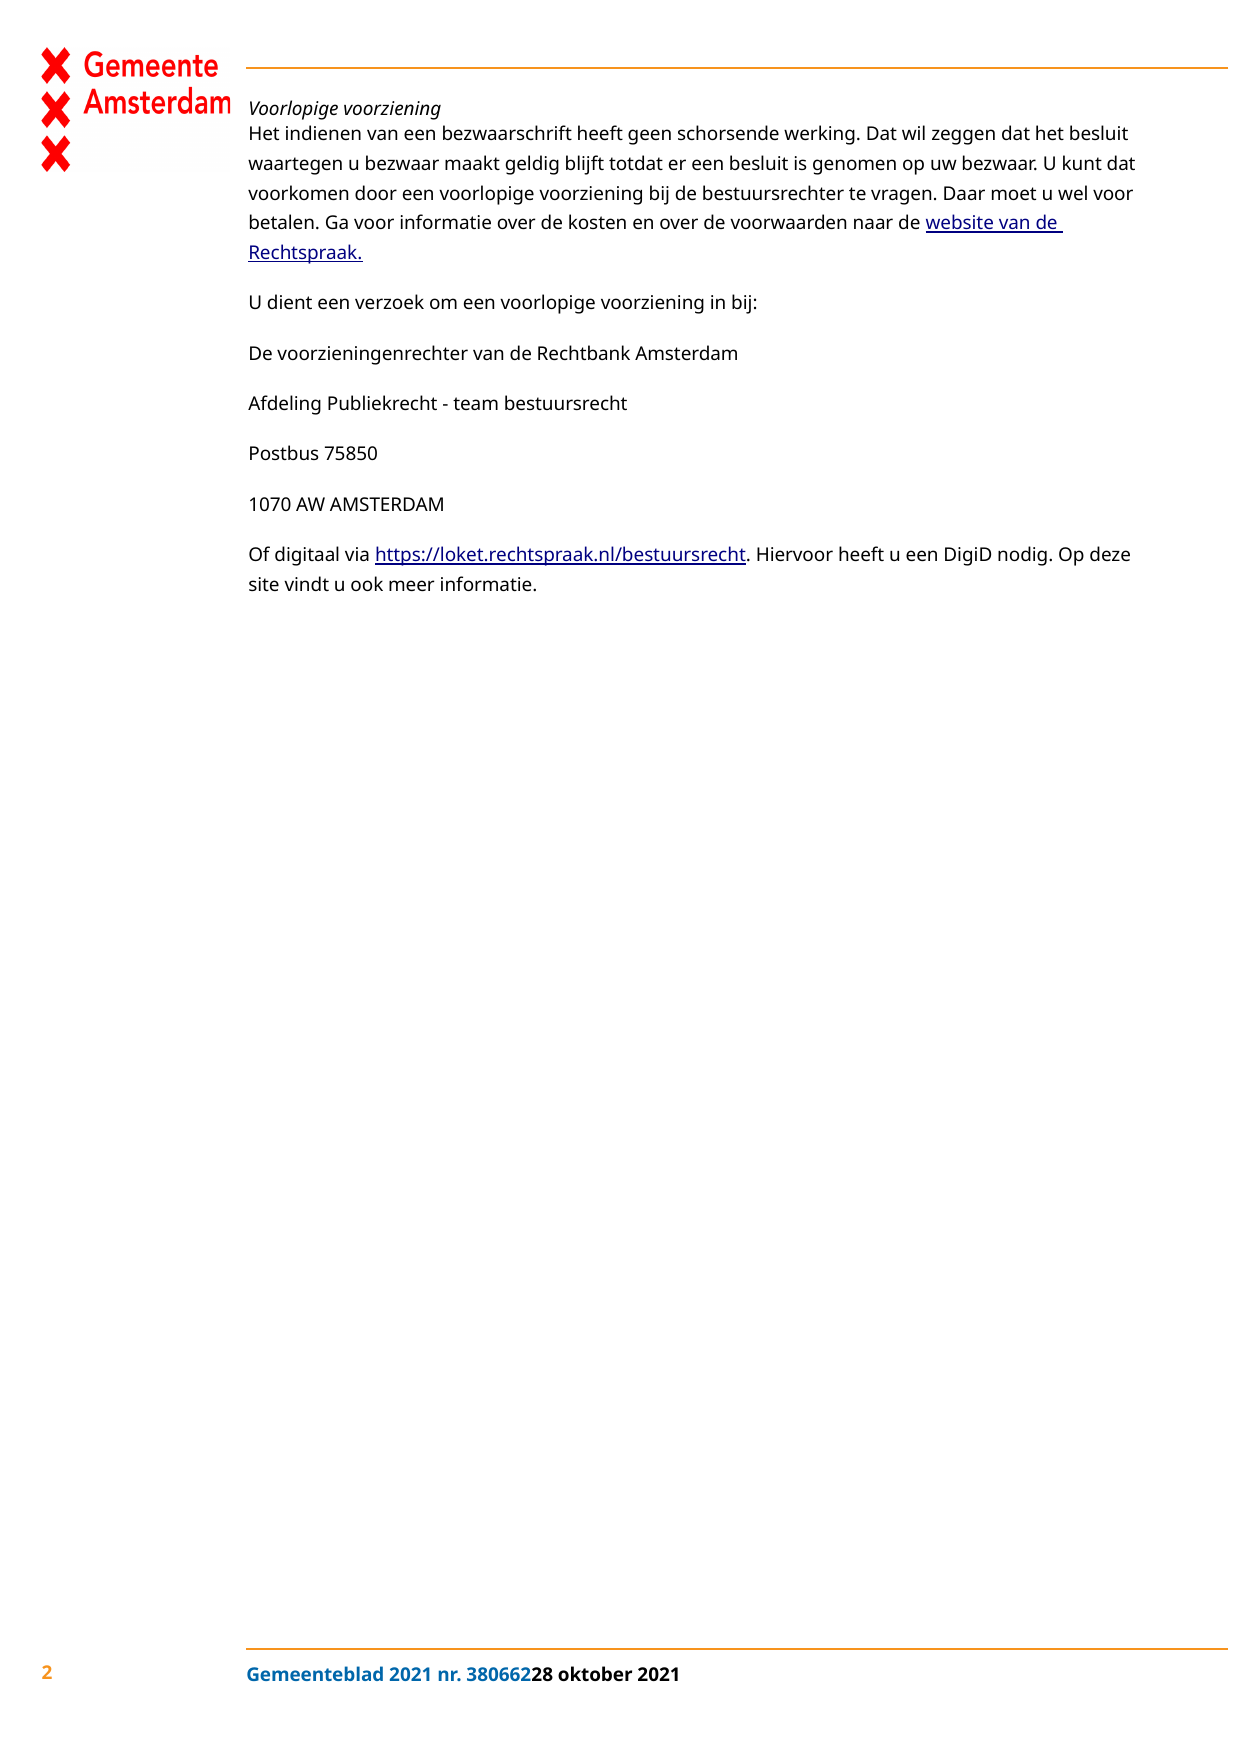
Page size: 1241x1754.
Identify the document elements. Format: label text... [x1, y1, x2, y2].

text Of digitaal via https://loket.rechtspraak.nl/bestuursrecht. Hiervoor heeft u een DigiD nodig. Op deze site vindt u ook meer informatie. [248, 541, 1152, 597]
text Postbus 75850 [248, 441, 1152, 466]
text Afdeling Publiekrecht - team bestuursrecht [248, 390, 1152, 416]
text U dient een verzoek om een voorlopige voorziening in bij: [248, 289, 1152, 315]
picture [41, 47, 231, 172]
text 1070 AW AMSTERDAM [248, 491, 1152, 517]
text De voorzieningenrechter van de Rechtbank Amsterdam [248, 340, 1152, 365]
text Het indienen van een bezwaarschrift heeft geen schorsende werking. Dat wil zeggen dat het besluit waartegen u bezwaar maakt geldig blijft totdat er een besluit is genomen op uw bezwaar. U kunt dat voorkomen door een voorlopige voorziening bij de bestuursrechter te vragen. Daar moet u wel voor betalen. Ga voor informatie over de kosten en over de voorwaarden naar de website van de Rechtspraak. [248, 121, 1152, 264]
text Voorlopige voorziening [248, 95, 1152, 121]
